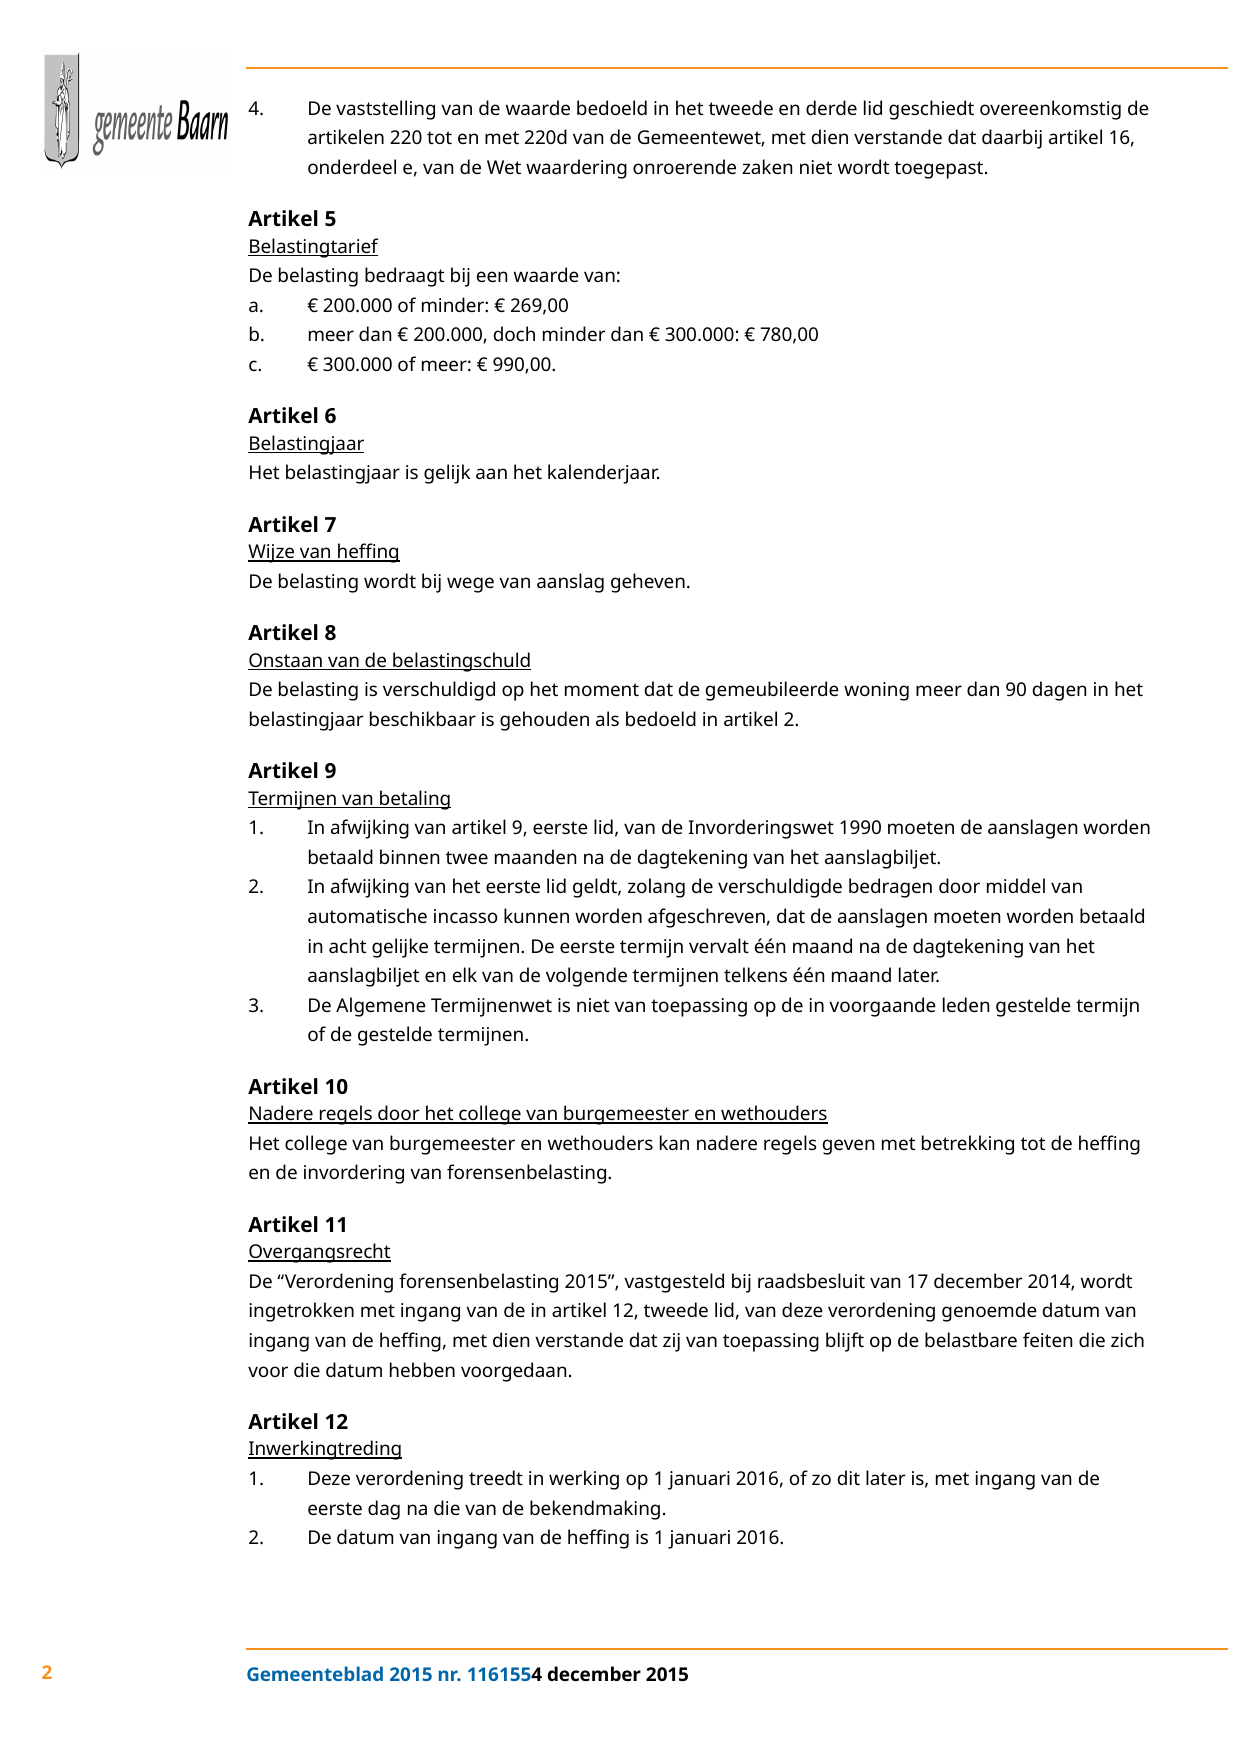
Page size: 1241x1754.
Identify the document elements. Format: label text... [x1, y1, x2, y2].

list meer dan € 200.000, doch minder dan € 300.000: € 780,00 [248, 322, 1152, 347]
text Inwerkingtreding [248, 1436, 1152, 1461]
text Onstaan van de belastingschuld [248, 647, 1152, 673]
text Overgangsrecht [248, 1238, 1152, 1264]
text De “Verordening forensenbelasting 2015”, vastgesteld bij raadsbesluit van 17 december 2014, wordt ingetrokken met ingang van de in artikel 12, tweede lid, van deze verordening genoemde datum van ingang van de heffing, met dien verstande dat zij van toepassing blijft op de belastbare feiten die zich voor die datum hebben voorgedaan. [248, 1268, 1152, 1382]
text Artikel 9 [248, 756, 1152, 785]
text Nadere regels door het college van burgemeester en wethouders [248, 1100, 1152, 1126]
text Artikel 6 [248, 402, 1152, 430]
text De belasting wordt bij wege van aanslag geheven. [248, 568, 1152, 594]
text Artikel 12 [248, 1407, 1152, 1436]
list In afwijking van artikel 9, eerste lid, van de Invorderingswet 1990 moeten de aanslagen worden betaald binnen twee maanden na de dagtekening van het aanslagbiljet. [248, 814, 1152, 870]
text Het college van burgemeester en wethouders kan nadere regels geven met betrekking tot de heffing en de invordering van forensenbelasting. [248, 1130, 1152, 1185]
picture [41, 47, 231, 172]
list Deze verordening treedt in werking op 1 januari 2016, of zo dit later is, met ingang van de eerste dag na die van de bekendmaking. [248, 1465, 1152, 1521]
list In afwijking van het eerste lid geldt, zolang de verschuldigde bedragen door middel van automatische incasso kunnen worden afgeschreven, dat de aanslagen moeten worden betaald in acht gelijke termijnen. De eerste termijn vervalt één maand na de dagtekening van het aanslagbiljet en elk van de volgende termijnen telkens één maand later. [248, 874, 1152, 988]
list De vaststelling van de waarde bedoeld in het tweede en derde lid geschiedt overeenkomstig de artikelen 220 tot en met 220d van de Gemeentewet, met dien verstande dat daarbij artikel 16, onderdeel e, van de Wet waardering onroerende zaken niet wordt toegepast. [248, 95, 1152, 180]
text Het belastingjaar is gelijk aan het kalenderjaar. [248, 459, 1152, 485]
list De datum van ingang van de heffing is 1 januari 2016. [248, 1524, 1152, 1550]
text Artikel 5 [248, 204, 1152, 233]
text Artikel 7 [248, 510, 1152, 538]
text De belasting bedraagt bij een waarde van: [248, 262, 1152, 288]
text Termijnen van betaling [248, 785, 1152, 811]
text Artikel 11 [248, 1210, 1152, 1238]
text Belastingtarief [248, 233, 1152, 258]
list De Algemene Termijnenwet is niet van toepassing op de in voorgaande leden gestelde termijn of de gestelde termijnen. [248, 992, 1152, 1047]
text De belasting is verschuldigd op het moment dat de gemeubileerde woning meer dan 90 dagen in het belastingjaar beschikbaar is gehouden als bedoeld in artikel 2. [248, 676, 1152, 732]
list € 300.000 of meer: € 990,00. [248, 351, 1152, 377]
list € 200.000 of minder: € 269,00 [248, 292, 1152, 318]
text Wijze van heffing [248, 538, 1152, 564]
text Artikel 8 [248, 618, 1152, 647]
text Belastingjaar [248, 430, 1152, 456]
text Artikel 10 [248, 1072, 1152, 1100]
